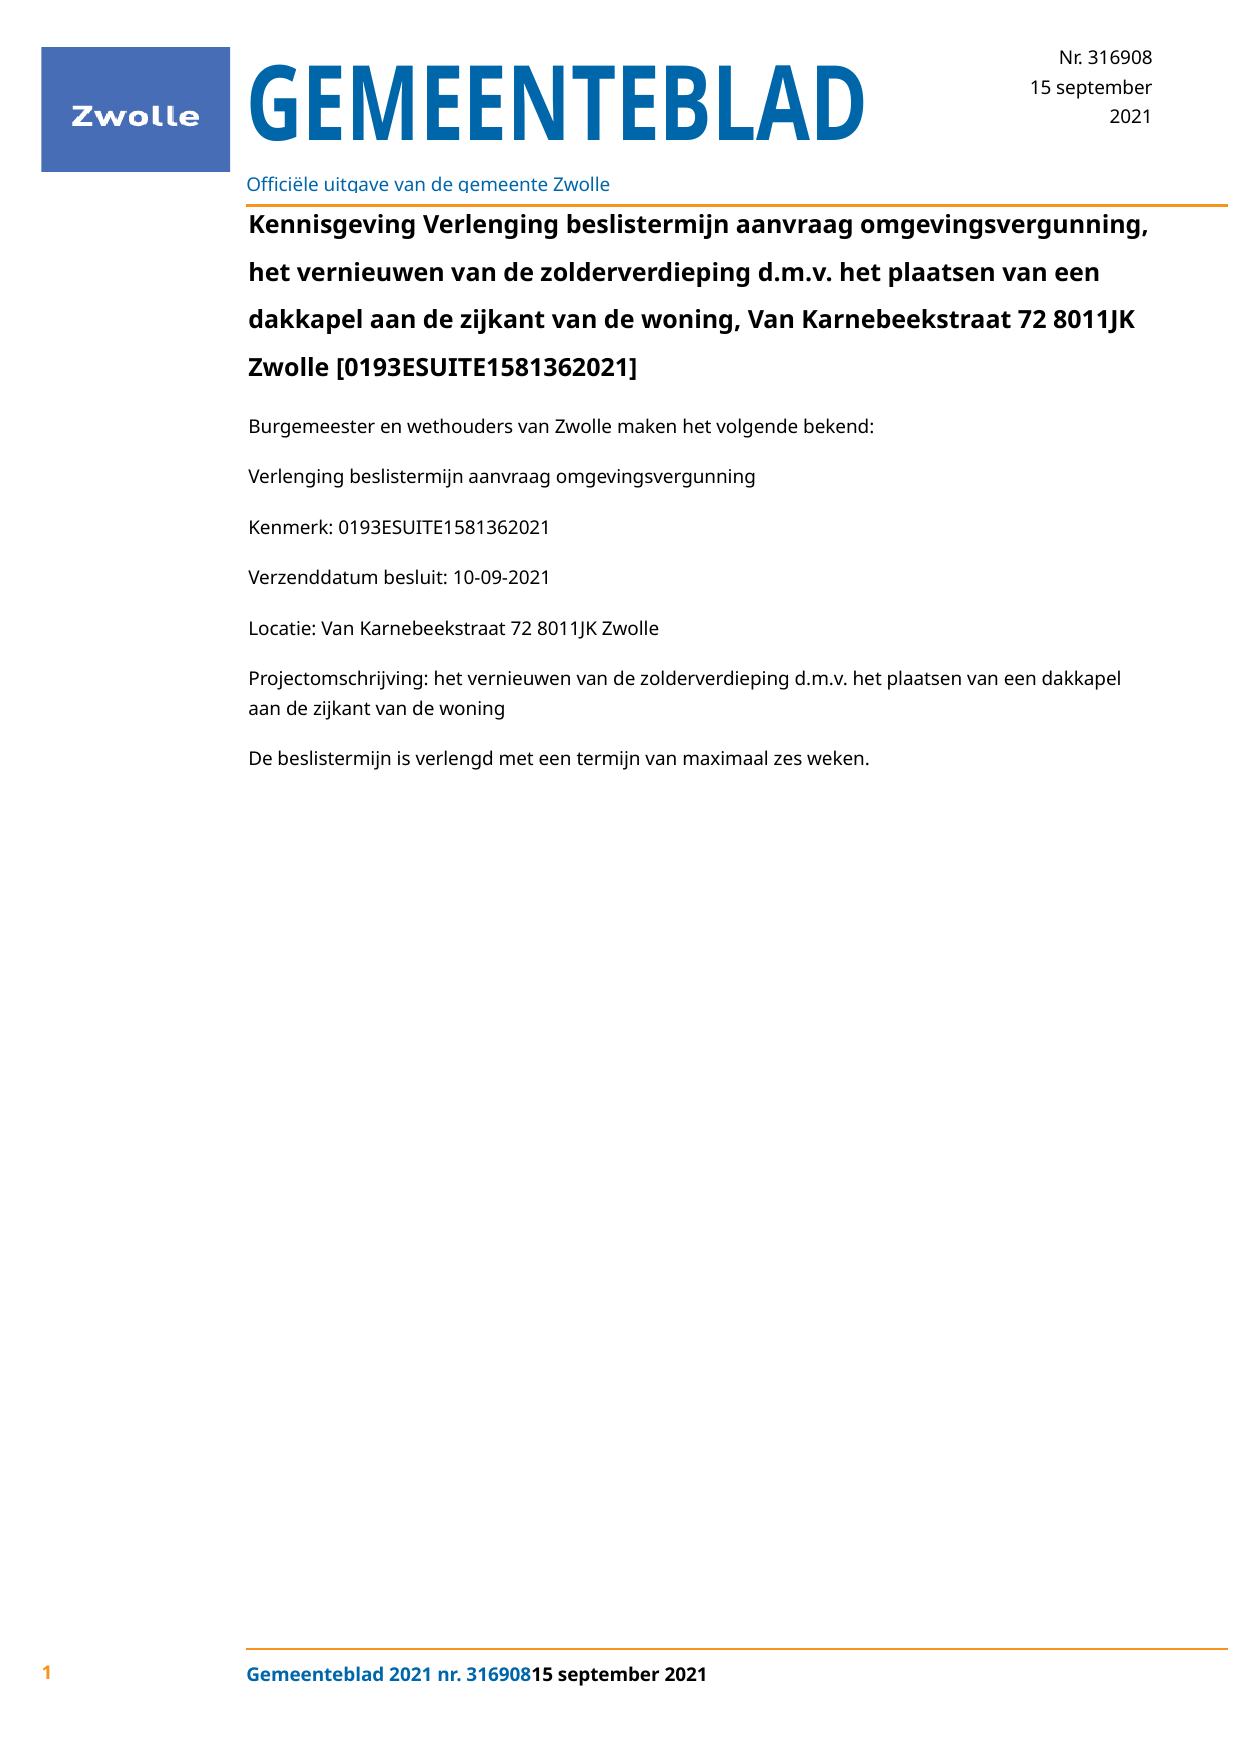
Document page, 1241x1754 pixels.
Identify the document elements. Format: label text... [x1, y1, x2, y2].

picture [41, 47, 231, 172]
text Locatie: Van Karnebeekstraat 72 8011JK Zwolle [248, 615, 1152, 641]
text De beslistermijn is verlengd met een termijn van maximaal zes weken. [248, 745, 1152, 771]
text Projectomschrijving: het vernieuwen van de zolderverdieping d.m.v. het plaatsen van een dakkapel aan de zijkant van de woning [248, 665, 1152, 721]
text Kenmerk: 0193ESUITE1581362021 [248, 514, 1152, 540]
text Verzenddatum besluit: 10-09-2021 [248, 564, 1152, 590]
text Verlenging beslistermijn aanvraag omgevingsvergunning [248, 463, 1152, 489]
text Kennisgeving Verlenging beslistermijn aanvraag omgevingsvergunning, het vernieuwen van de zolderverdieping d.m.v. het plaatsen van een dakkapel aan de zijkant van de woning, Van Karnebeekstraat 72 8011JK Zwolle [0193ESUITE1581362021] [248, 207, 1152, 384]
text Burgemeester en wethouders van Zwolle maken het volgende bekend: [248, 413, 1152, 439]
